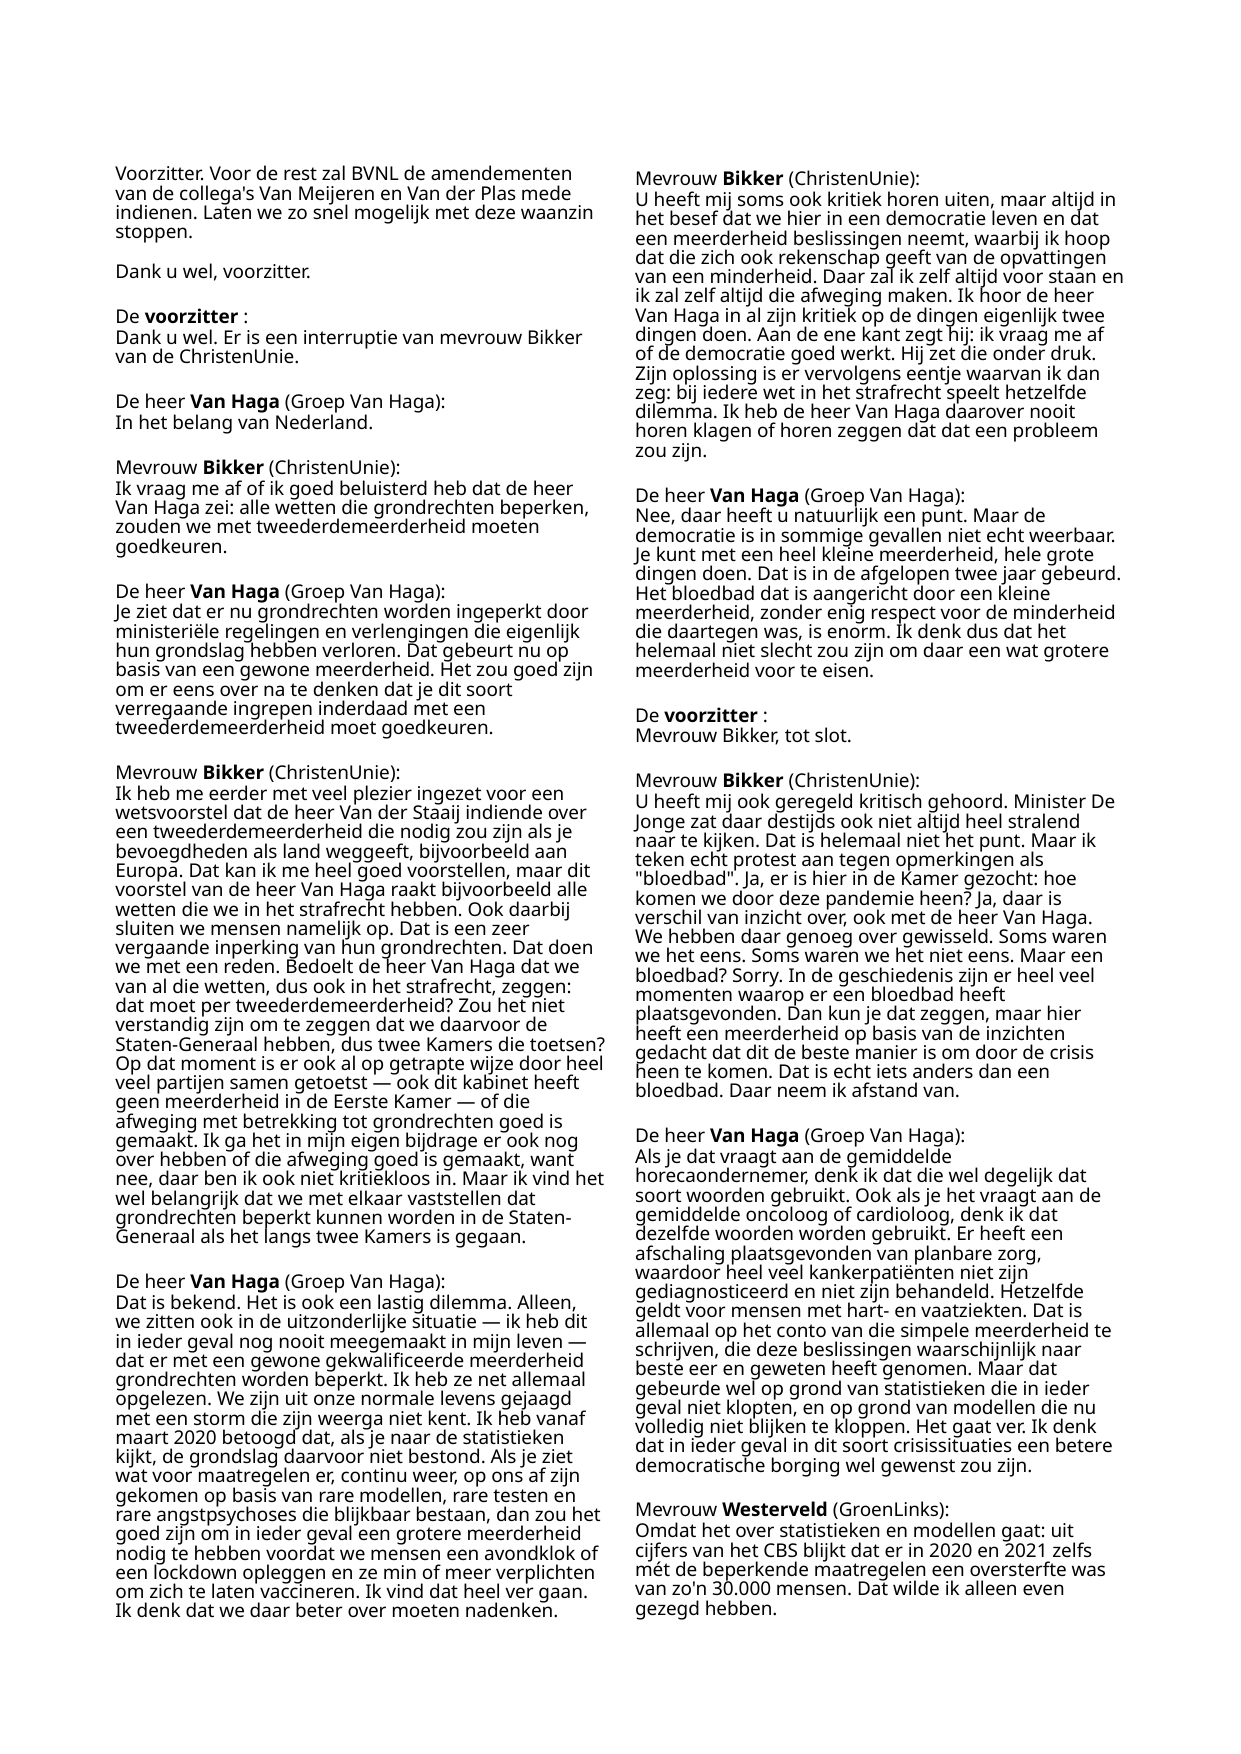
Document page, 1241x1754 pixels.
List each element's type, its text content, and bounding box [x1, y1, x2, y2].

text Dank u wel. Er is een interruptie van mevrouw Bikker van de ChristenUnie. [115, 329, 605, 367]
text Mevrouw Bikker (ChristenUnie): [635, 768, 1125, 793]
text Mevrouw Westerveld (GroenLinks): [635, 1497, 1125, 1522]
text De heer Van Haga (Groep Van Haga): [115, 1268, 605, 1294]
text De voorzitter : [635, 702, 1125, 727]
text De heer Van Haga (Groep Van Haga): [115, 578, 605, 603]
text De voorzitter : [115, 303, 605, 329]
text Ik vraag me af of ik goed beluisterd heb dat de heer Van Haga zei: alle wetten die grondrechten beperken, zouden we met tweederdemeerderheid moeten goedkeuren. [115, 480, 605, 557]
text Nee, daar heeft u natuurlijk een punt. Maar de democratie is in sommige gevallen niet echt weerbaar. Je kunt met een heel kleine meerderheid, hele grote dingen doen. Dat is in de afgelopen twee jaar gebeurd. Het bloedbad dat is aangericht door een kleine meerderheid, zonder enig respect voor de minderheid die daartegen was, is enorm. Ik denk dus dat het helemaal niet slecht zou zijn om daar een wat grotere meerderheid voor te eisen. [635, 507, 1125, 681]
text Mevrouw Bikker, tot slot. [635, 727, 1125, 747]
text Mevrouw Bikker (ChristenUnie): [115, 454, 605, 480]
text Als je dat vraagt aan de gemiddelde horecaondernemer, denk ik dat die wel degelijk dat soort woorden gebruikt. Ook als je het vraagt aan de gemiddelde oncoloog of cardioloog, denk ik dat dezelfde woorden worden gebruikt. Er heeft een afschaling plaatsgevonden van planbare zorg, waardoor heel veel kankerpatiënten niet zijn gediagnosticeerd en niet zijn behandeld. Hetzelfde geldt voor mensen met hart- en vaatziekten. Dat is allemaal op het conto van die simpele meerderheid te schrijven, die deze beslissingen waarschijnlijk naar beste eer en geweten heeft genomen. Maar dat gebeurde wel op grond van statistieken die in ieder geval niet klopten, en op grond van modellen die nu volledig niet blijken te kloppen. Het gaat ver. Ik denk dat in ieder geval in dit soort crisissituaties een betere democratische borging wel gewenst zou zijn. [635, 1148, 1125, 1476]
text Voorzitter. Voor de rest zal BVNL de amendementen van de collega's Van Meijeren en Van der Plas mede indienen. Laten we zo snel mogelijk met deze waanzin stoppen. [115, 165, 605, 242]
text U heeft mij ook geregeld kritisch gehoord. Minister De Jonge zat daar destijds ook niet altijd heel stralend naar te kijken. Dat is helemaal niet het punt. Maar ik teken echt protest aan tegen opmerkingen als "bloedbad". Ja, er is hier in de Kamer gezocht: hoe komen we door deze pandemie heen? Ja, daar is verschil van inzicht over, ook met de heer Van Haga. We hebben daar genoeg over gewisseld. Soms waren we het eens. Soms waren we het niet eens. Maar een bloedbad? Sorry. In de geschiedenis zijn er heel veel momenten waarop er een bloedbad heeft plaatsgevonden. Dan kun je dat zeggen, maar hier heeft een meerderheid op basis van de inzichten gedacht dat dit de beste manier is om door de crisis heen te komen. Dat is echt iets anders dan een bloedbad. Daar neem ik afstand van. [635, 793, 1125, 1102]
text De heer Van Haga (Groep Van Haga): [635, 1122, 1125, 1148]
text Je ziet dat er nu grondrechten worden ingeperkt door ministeriële regelingen en verlengingen die eigenlijk hun grondslag hebben verloren. Dat gebeurt nu op basis van een gewone meerderheid. Het zou goed zijn om er eens over na te denken dat je dit soort verregaande ingrepen inderdaad met een tweederdemeerderheid moet goedkeuren. [115, 603, 605, 738]
text Dat is bekend. Het is ook een lastig dilemma. Alleen, we zitten ook in de uitzonderlijke situatie — ik heb dit in ieder geval nog nooit meegemaakt in mijn leven — dat er met een gewone gekwalificeerde meerderheid grondrechten worden beperkt. Ik heb ze net allemaal opgelezen. We zijn uit onze normale levens gejaagd met een storm die zijn weerga niet kent. Ik heb vanaf maart 2020 betoogd dat, als je naar de statistieken kijkt, de grondslag daarvoor niet bestond. Als je ziet wat voor maatregelen er, continu weer, op ons af zijn gekomen op basis van rare modellen, rare testen en rare angstpsychoses die blijkbaar bestaan, dan zou het goed zijn om in ieder geval een grotere meerderheid nodig te hebben voordat we mensen een avondklok of een lockdown opleggen en ze min of meer verplichten om zich te laten vaccineren. Ik vind dat heel ver gaan. Ik denk dat we daar beter over moeten nadenken. [115, 1294, 605, 1622]
text Ik heb me eerder met veel plezier ingezet voor een wetsvoorstel dat de heer Van der Staaij indiende over een tweederdemeerderheid die nodig zou zijn als je bevoegdheden als land weggeeft, bijvoorbeeld aan Europa. Dat kan ik me heel goed voorstellen, maar dit voorstel van de heer Van Haga raakt bijvoorbeeld alle wetten die we in het strafrecht hebben. Ook daarbij sluiten we mensen namelijk op. Dat is een zeer vergaande inperking van hun grondrechten. Dat doen we met een reden. Bedoelt de heer Van Haga dat we van al die wetten, dus ook in het strafrecht, zeggen: dat moet per tweederdemeerderheid? Zou het niet verstandig zijn om te zeggen dat we daarvoor de Staten-Generaal hebben, dus twee Kamers die toetsen? Op dat moment is er ook al op getrapte wijze door heel veel partijen samen getoetst — ook dit kabinet heeft geen meerderheid in de Eerste Kamer — of die afweging met betrekking tot grondrechten goed is gemaakt. Ik ga het in mijn eigen bijdrage er ook nog over hebben of die afweging goed is gemaakt, want nee, daar ben ik ook niet kritiekloos in. Maar ik vind het wel belangrijk dat we met elkaar vaststellen dat grondrechten beperkt kunnen worden in de Staten-Generaal als het langs twee Kamers is gegaan. [115, 785, 605, 1247]
text Mevrouw Bikker (ChristenUnie): [635, 165, 1125, 191]
text De heer Van Haga (Groep Van Haga): [115, 388, 605, 414]
text Dank u wel, voorzitter. [115, 263, 605, 282]
text Omdat het over statistieken en modellen gaat: uit cijfers van het CBS blijkt dat er in 2020 en 2021 zelfs mét de beperkende maatregelen een oversterfte was van zo'n 30.000 mensen. Dat wilde ik alleen even gezegd hebben. [635, 1522, 1125, 1619]
text In het belang van Nederland. [115, 414, 605, 433]
text U heeft mij soms ook kritiek horen uiten, maar altijd in het besef dat we hier in een democratie leven en dat een meerderheid beslissingen neemt, waarbij ik hoop dat die zich ook rekenschap geeft van de opvattingen van een minderheid. Daar zal ik zelf altijd voor staan en ik zal zelf altijd die afweging maken. Ik hoor de heer Van Haga in al zijn kritiek op de dingen eigenlijk twee dingen doen. Aan de ene kant zegt hij: ik vraag me af of de democratie goed werkt. Hij zet die onder druk. Zijn oplossing is er vervolgens eentje waarvan ik dan zeg: bij iedere wet in het strafrecht speelt hetzelfde dilemma. Ik heb de heer Van Haga daarover nooit horen klagen of horen zeggen dat dat een probleem zou zijn. [635, 191, 1125, 461]
text De heer Van Haga (Groep Van Haga): [635, 482, 1125, 507]
text Mevrouw Bikker (ChristenUnie): [115, 759, 605, 785]
